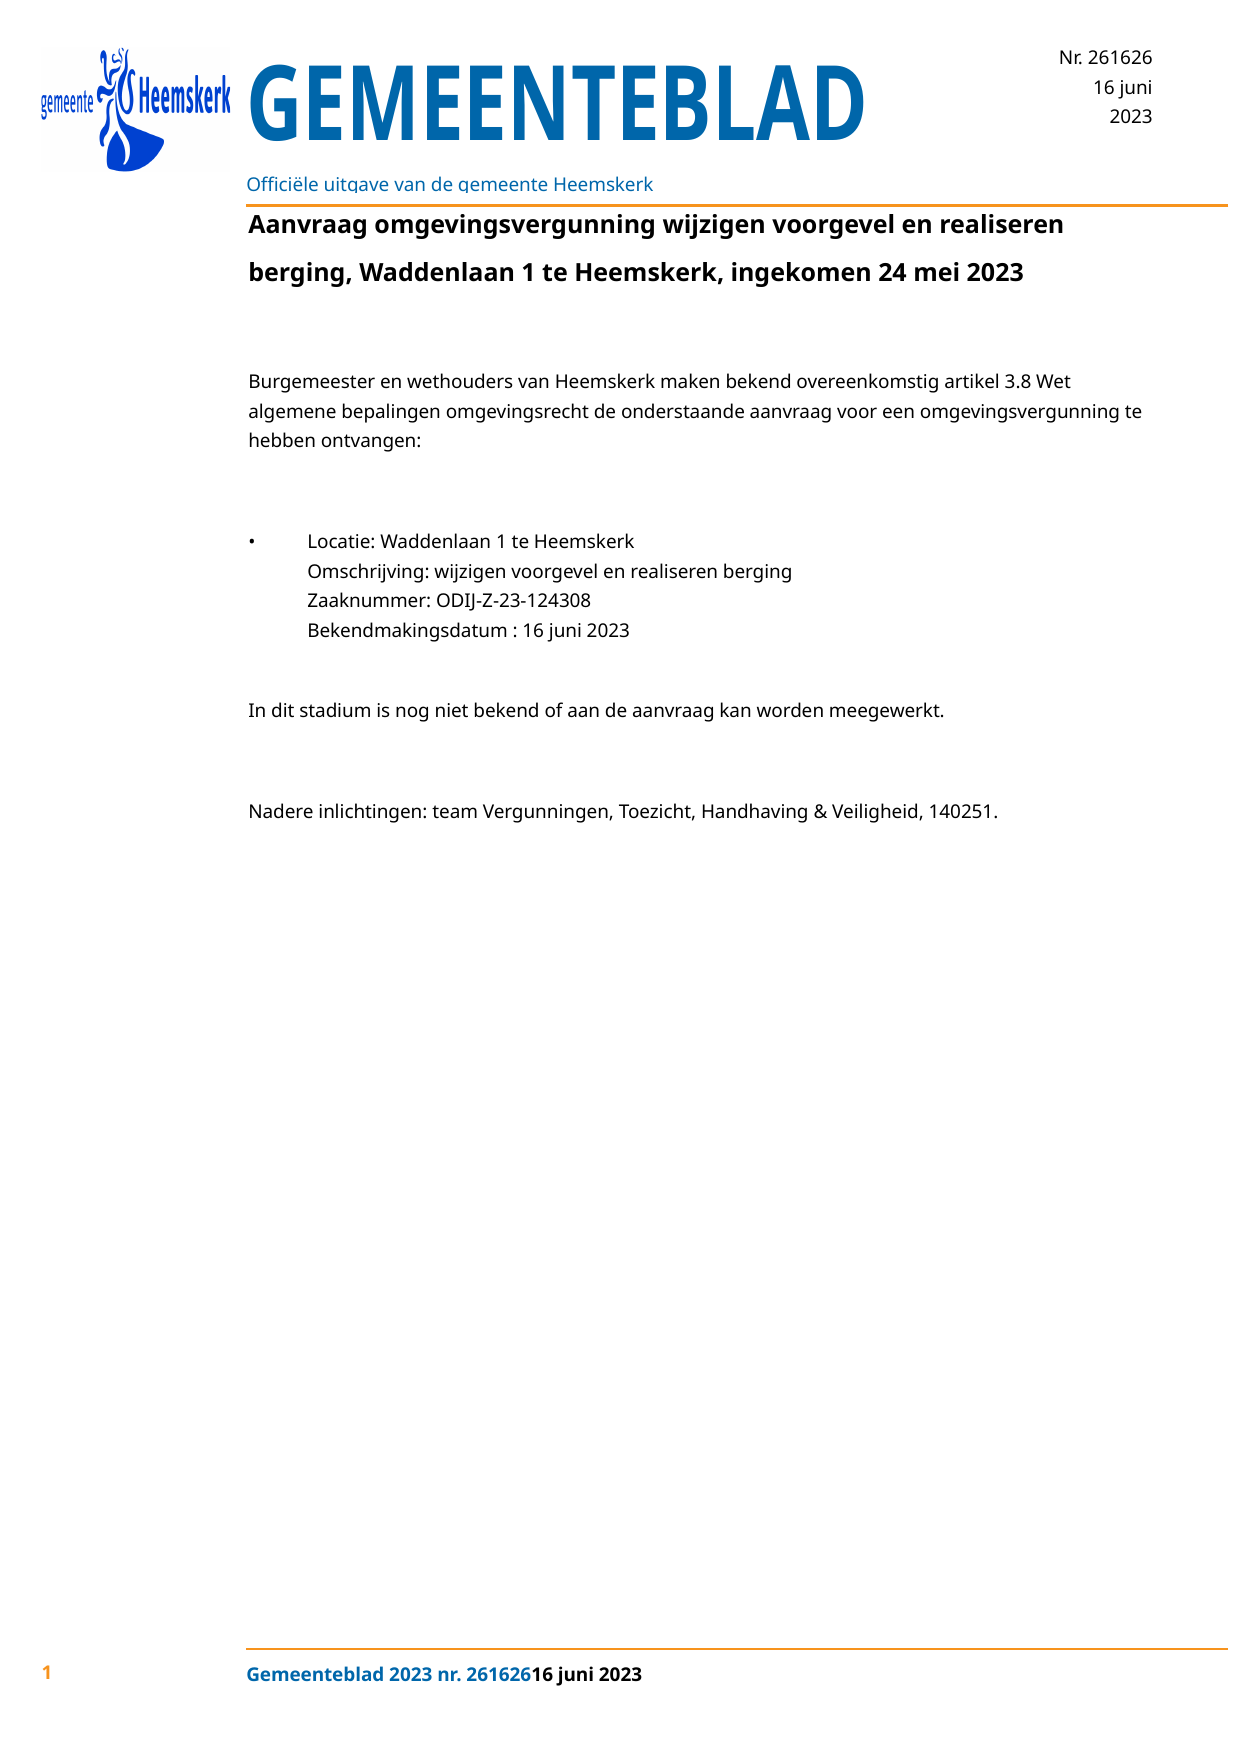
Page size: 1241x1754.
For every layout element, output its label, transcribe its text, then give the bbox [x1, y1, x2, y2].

picture [41, 47, 231, 172]
text Nadere inlichtingen: team Vergunningen, Toezicht, Handhaving & Veiligheid, 140251. [248, 798, 1152, 824]
list Locatie: Waddenlaan 1 te Heemskerk [248, 528, 1152, 554]
list Omschrijving: wijzigen voorgevel en realiseren berging [248, 558, 1152, 584]
list Zaaknummer: ODIJ-Z-23-124308 [248, 587, 1152, 613]
list Bekendmakingsdatum : 16 juni 2023 [248, 617, 1152, 643]
text Aanvraag omgevingsvergunning wijzigen voorgevel en realiseren berging, Waddenlaan 1 te Heemskerk, ingekomen 24 mei 2023 [248, 207, 1152, 288]
text Burgemeester en wethouders van Heemskerk maken bekend overeenkomstig artikel 3.8 Wet algemene bepalingen omgevingsrecht de onderstaande aanvraag voor een omgevingsvergunning te hebben ontvangen: [248, 368, 1152, 453]
text In dit stadium is nog niet bekend of aan de aanvraag kan worden meegewerkt. [248, 697, 1152, 723]
